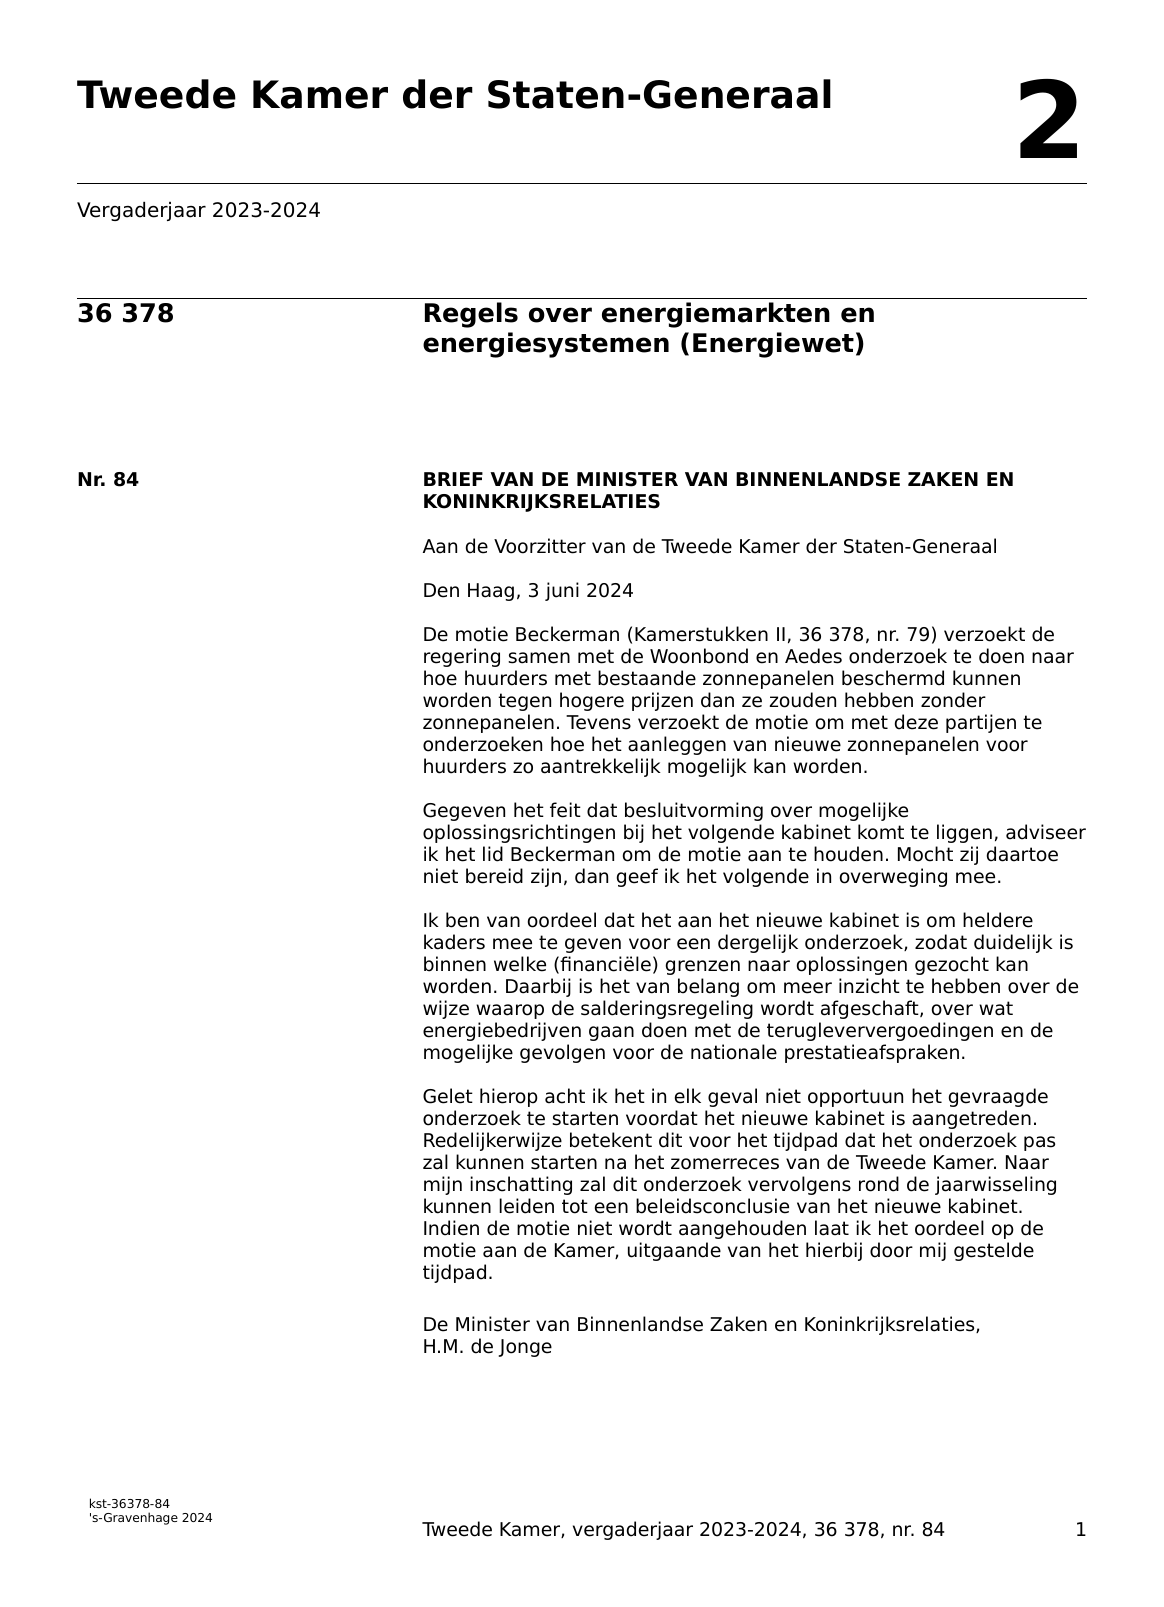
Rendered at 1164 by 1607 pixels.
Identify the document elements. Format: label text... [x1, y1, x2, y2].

text Ik ben van oordeel dat het aan het nieuwe kabinet is om heldere kaders mee te geven voor een dergelijk onderzoek, zodat duidelijk is binnen welke (financiële) grenzen naar oplossingen gezocht kan worden. Daarbij is het van belang om meer inzicht te hebben over de wijze waarop de salderingsregeling wordt afgeschaft, over wat energiebedrijven gaan doen met de terugleververgoedingen en de mogelijke gevolgen voor de nationale prestatieafspraken. [422, 910, 1087, 1064]
text Aan de Voorzitter van de Tweede Kamer der Staten-Generaal [422, 536, 1087, 557]
text De motie Beckerman (Kamerstukken II, 36 378, nr. 79) verzoekt de regering samen met de Woonbond en Aedes onderzoek te doen naar hoe huurders met bestaande zonnepanelen beschermd kunnen worden tegen hogere prijzen dan ze zouden hebben zonder zonnepanelen. Tevens verzoekt de motie om met deze partijen te onderzoeken hoe het aanleggen van nieuwe zonnepanelen voor huurders zo aantrekkelijk mogelijk kan worden. [422, 624, 1087, 778]
text Gegeven het feit dat besluitvorming over mogelijke oplossingsrichtingen bij het volgende kabinet komt te liggen, adviseer ik het lid Beckerman om de motie aan te houden. Mocht zij daartoe niet bereid zijn, dan geef ik het volgende in overweging mee. [422, 800, 1087, 888]
text Den Haag, 3 juni 2024 [422, 580, 1087, 602]
text Gelet hierop acht ik het in elk geval niet opportuun het gevraagde onderzoek te starten voordat het nieuwe kabinet is aangetreden. Redelijkerwijze betekent dit voor het tijdpad dat het onderzoek pas zal kunnen starten na het zomerreces van de Tweede Kamer. Naar mijn inschatting zal dit onderzoek vervolgens rond de jaarwisseling kunnen leiden tot een beleidsconclusie van het nieuwe kabinet. Indien de motie niet wordt aangehouden laat ik het oordeel op de motie aan de Kamer, uitgaande van het hierbij door mij gestelde tijdpad. [422, 1086, 1087, 1284]
subtitle 36 378 Regels over energiemarkten en energiesystemen (Energiewet) [77, 299, 1087, 358]
table_header 2 [886, 59, 1087, 183]
text 's-Gravenhage 2024 [88, 1511, 323, 1525]
text kst-36378-84 [88, 1497, 323, 1511]
table_cell Vergaderjaar 2023-2024 [77, 184, 1087, 298]
text De Minister van Binnenlandse Zaken en Koninkrijksrelaties, H.M. de Jonge [422, 1314, 1087, 1358]
subtitle Nr. 84 BRIEF VAN DE MINISTER VAN BINNENLANDSE ZAKEN EN KONINKRIJKSRELATIES [77, 469, 1087, 513]
table_header Tweede Kamer der Staten-Generaal [77, 59, 886, 183]
